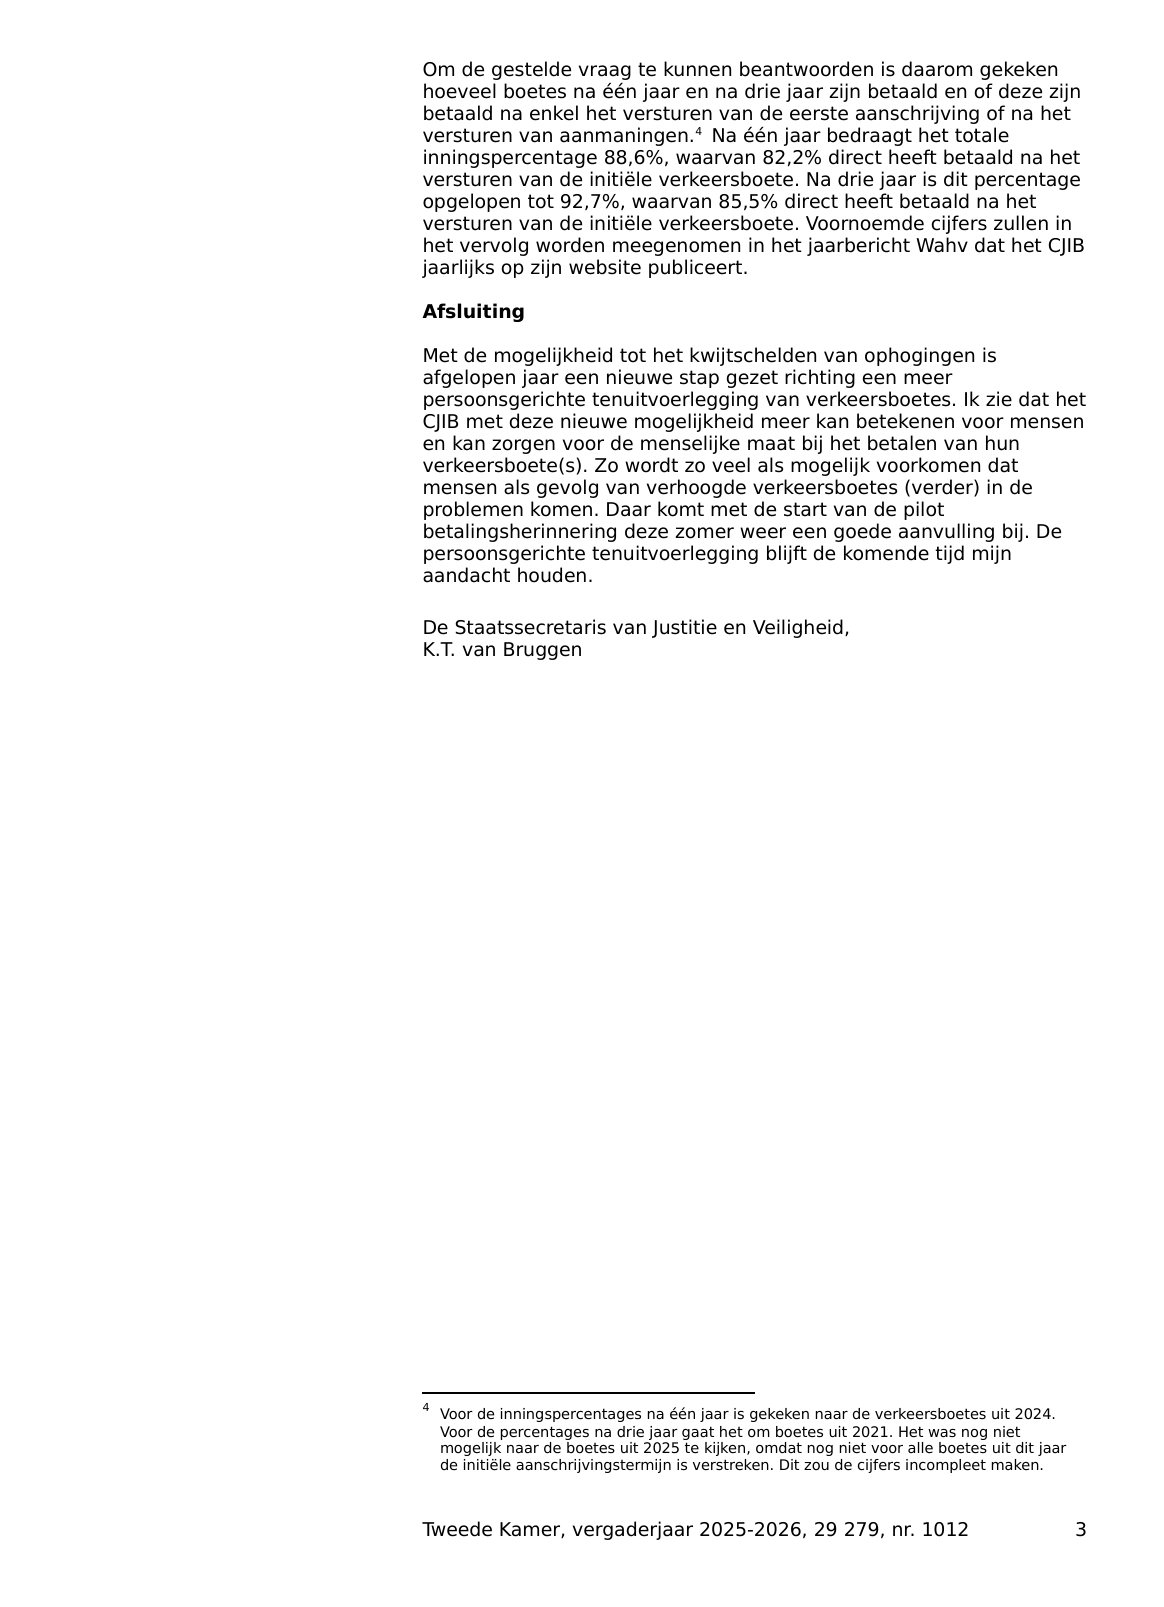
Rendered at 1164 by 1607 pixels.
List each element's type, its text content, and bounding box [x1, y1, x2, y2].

text Om de gestelde vraag te kunnen beantwoorden is daarom gekeken hoeveel boetes na één jaar en na drie jaar zijn betaald en of deze zijn betaald na enkel het versturen van de eerste aanschrijving of na het versturen van aanmaningen. Na één jaar bedraagt het totale inningspercentage 88,6%, waarvan 82,2% direct heeft betaald na het versturen van de initiële verkeersboete. Na drie jaar is dit percentage opgelopen tot 92,7%, waarvan 85,5% direct heeft betaald na het versturen van de initiële verkeersboete. Voornoemde cijfers zullen in het vervolg worden meegenomen in het jaarbericht Wahv dat het CJIB jaarlijks op zijn website publiceert. [422, 59, 1087, 279]
subtitle Afsluiting [422, 301, 1087, 323]
text Met de mogelijkheid tot het kwijtschelden van ophogingen is afgelopen jaar een nieuwe stap gezet richting een meer persoonsgerichte tenuitvoerlegging van verkeersboetes. Ik zie dat het CJIB met deze nieuwe mogelijkheid meer kan betekenen voor mensen en kan zorgen voor de menselijke maat bij het betalen van hun verkeersboete(s). Zo wordt zo veel als mogelijk voorkomen dat mensen als gevolg van verhoogde verkeersboetes (verder) in de problemen komen. Daar komt met de start van de pilot betalingsherinnering deze zomer weer een goede aanvulling bij. De persoonsgerichte tenuitvoerlegging blijft de komende tijd mijn aandacht houden. [422, 345, 1087, 587]
text De Staatssecretaris van Justitie en Veiligheid, K.T. van Bruggen [422, 617, 1087, 661]
text Voor de inningspercentages na één jaar is gekeken naar de verkeersboetes uit 2024. Voor de percentages na drie jaar gaat het om boetes uit 2021. Het was nog niet mogelijk naar de boetes uit 2025 te kijken, omdat nog niet voor alle boetes uit dit jaar de initiële aanschrijvingstermijn is verstreken. Dit zou de cijfers incompleet maken. [422, 1402, 1087, 1474]
